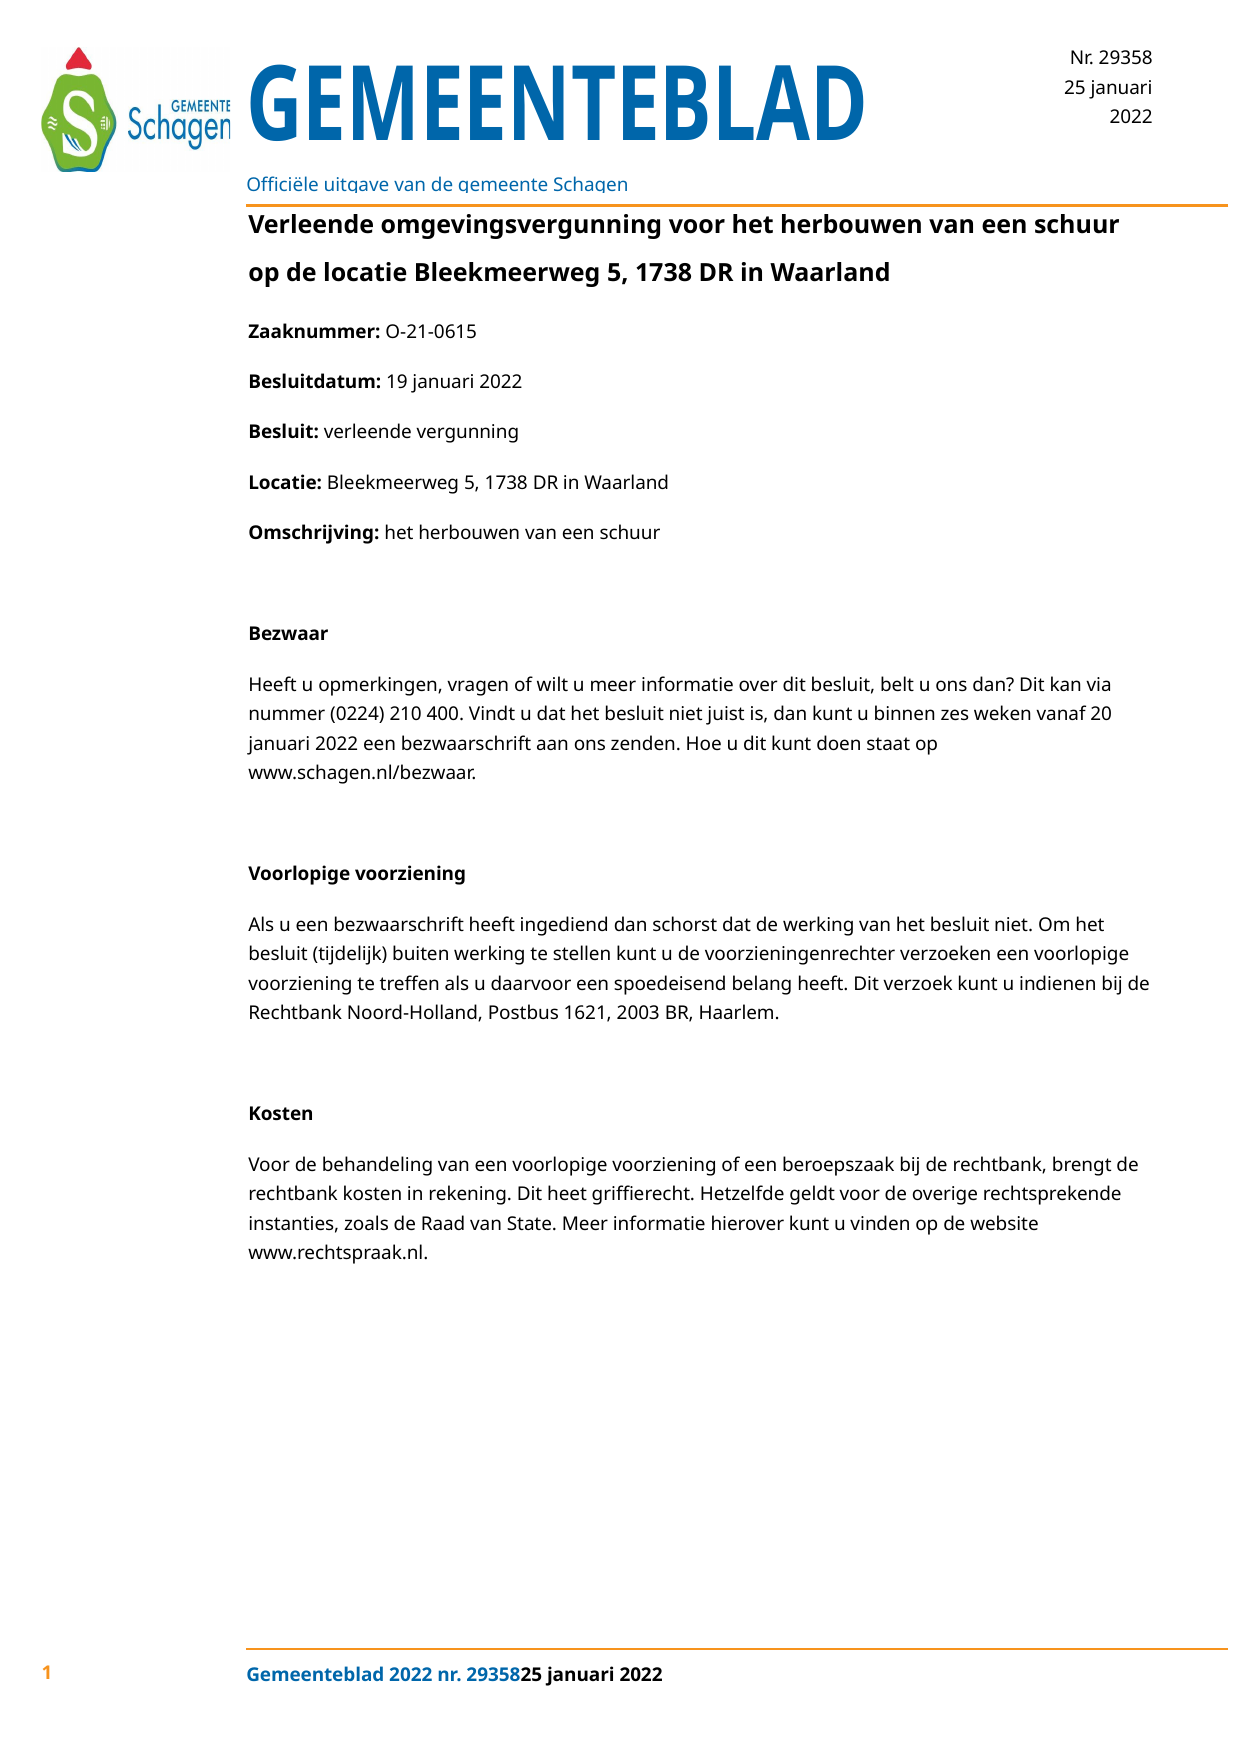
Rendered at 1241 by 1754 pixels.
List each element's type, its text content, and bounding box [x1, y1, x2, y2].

text Kosten [248, 1100, 1152, 1126]
text Locatie: Bleekmeerweg 5, 1738 DR in Waarland [248, 469, 1152, 495]
text Als u een bezwaarschrift heeft ingediend dan schorst dat de werking van het besluit niet. Om het besluit (tijdelijk) buiten werking te stellen kunt u de voorzieningenrechter verzoeken een voorlopige voorziening te treffen als u daarvoor een spoedeisend belang heeft. Dit verzoek kunt u indienen bij de Rechtbank Noord-Holland, Postbus 1621, 2003 BR, Haarlem. [248, 911, 1152, 1025]
text Voor de behandeling van een voorlopige voorziening of een beroepszaak bij de rechtbank, brengt de rechtbank kosten in rekening. Dit heet griffierecht. Hetzelfde geldt voor de overige rechtsprekende instanties, zoals de Raad van State. Meer informatie hierover kunt u vinden op de website www.rechtspraak.nl. [248, 1151, 1152, 1265]
text Omschrijving: het herbouwen van een schuur [248, 519, 1152, 545]
text Zaaknummer: O-21-0615 [248, 318, 1152, 344]
text Voorlopige voorziening [248, 860, 1152, 886]
text Heeft u opmerkingen, vragen of wilt u meer informatie over dit besluit, belt u ons dan? Dit kan via nummer (0224) 210 400. Vindt u dat het besluit niet juist is, dan kunt u binnen zes weken vanaf 20 januari 2022 een bezwaarschrift aan ons zenden. Hoe u dit kunt doen staat op www.schagen.nl/bezwaar. [248, 671, 1152, 785]
text Verleende omgevingsvergunning voor het herbouwen van een schuur op de locatie Bleekmeerweg 5, 1738 DR in Waarland [248, 207, 1152, 288]
text Besluitdatum: 19 januari 2022 [248, 368, 1152, 394]
text Bezwaar [248, 620, 1152, 646]
picture [41, 47, 231, 172]
text Besluit: verleende vergunning [248, 419, 1152, 444]
